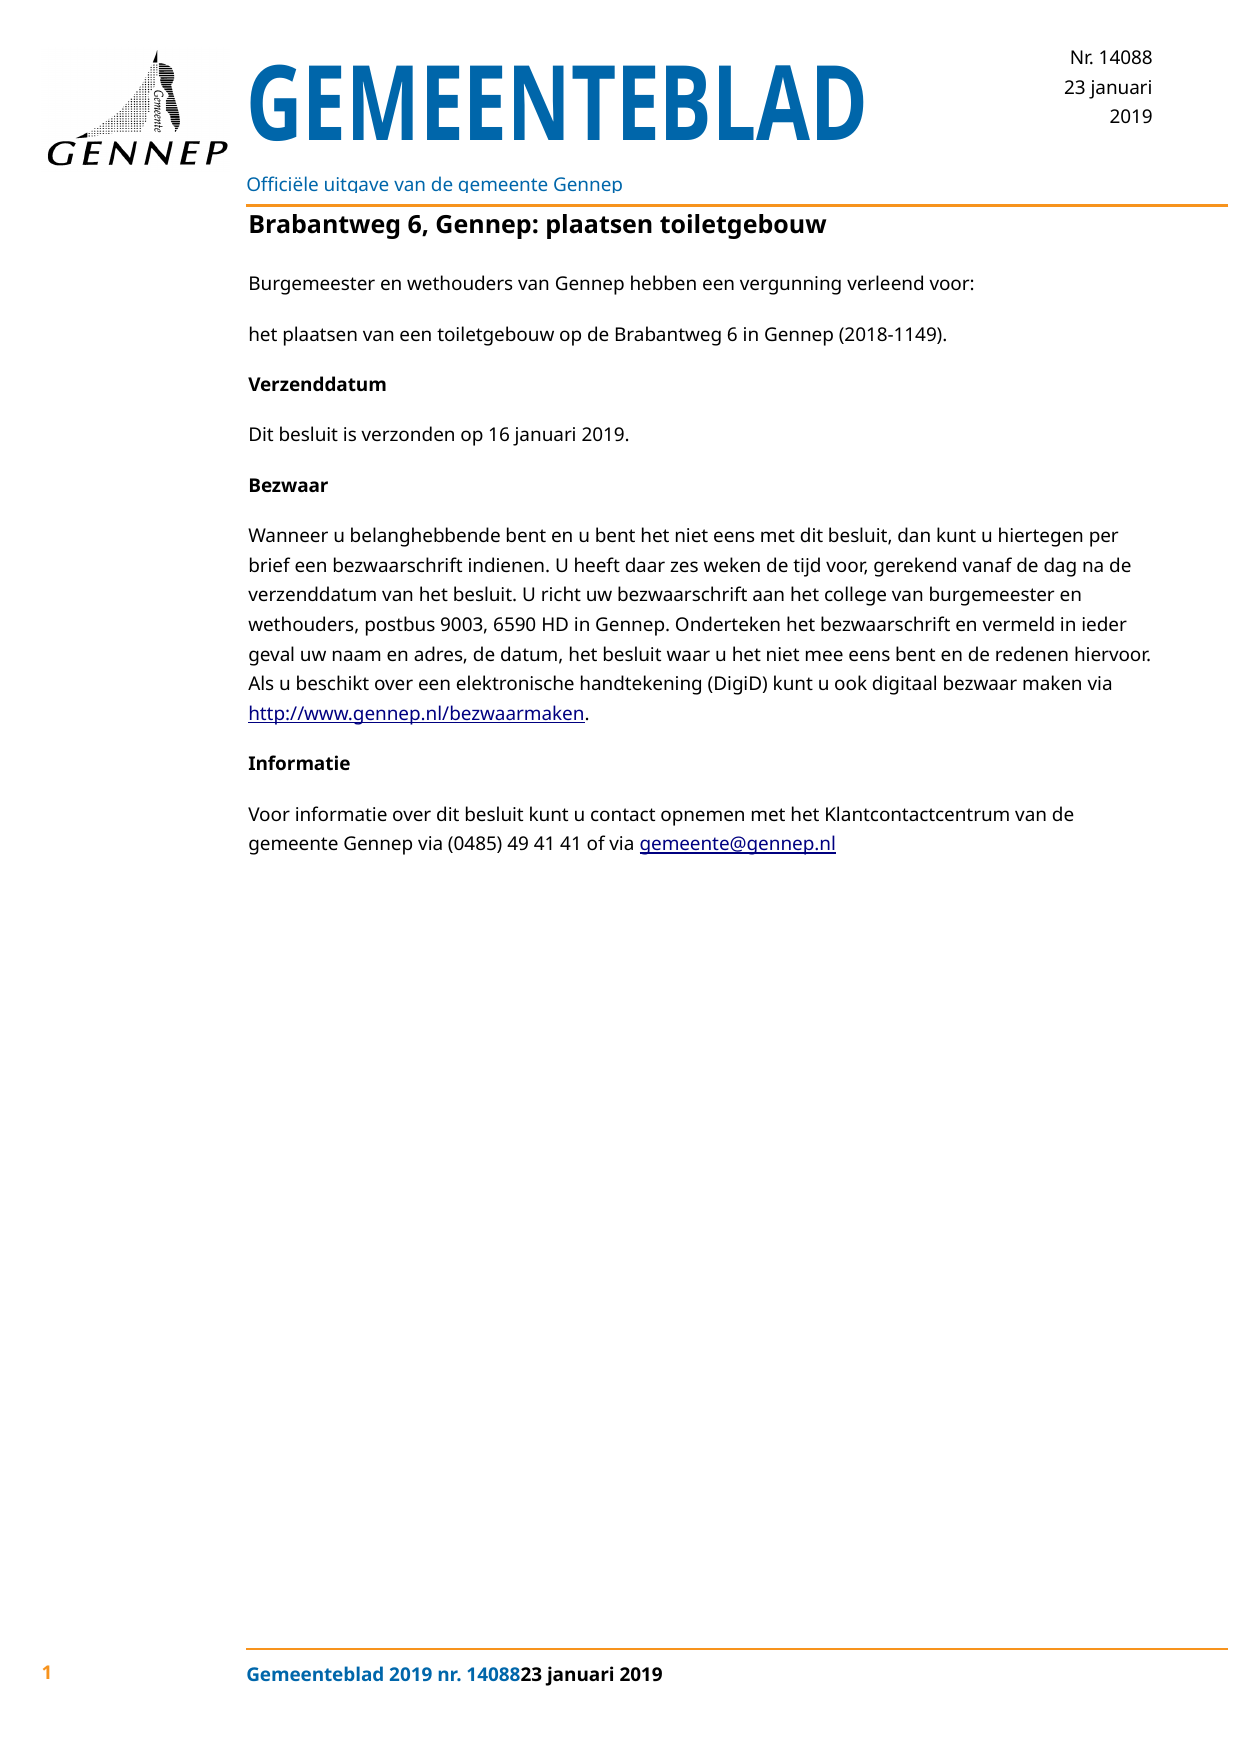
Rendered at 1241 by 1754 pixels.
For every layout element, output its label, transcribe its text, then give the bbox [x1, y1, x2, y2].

text Wanneer u belanghebbende bent en u bent het niet eens met dit besluit, dan kunt u hiertegen per brief een bezwaarschrift indienen. U heeft daar zes weken de tijd voor, gerekend vanaf de dag na de verzenddatum van het besluit. U richt uw bezwaarschrift aan het college van burgemeester en wethouders, postbus 9003, 6590 HD in Gennep. Onderteken het bezwaarschrift en vermeld in ieder geval uw naam en adres, de datum, het besluit waar u het niet mee eens bent en de redenen hiervoor. Als u beschikt over een elektronische handtekening (DigiD) kunt u ook digitaal bezwaar maken via http://www.gennep.nl/bezwaarmaken. [248, 522, 1152, 726]
text Verzenddatum [248, 371, 1152, 397]
text Voor informatie over dit besluit kunt u contact opnemen met het Klantcontactcentrum van de gemeente Gennep via (0485) 49 41 41 of via gemeente@gennep.nl [248, 801, 1152, 856]
text Burgemeester en wethouders van Gennep hebben een vergunning verleend voor: [248, 270, 1152, 296]
text Brabantweg 6, Gennep: plaatsen toiletgebouw [248, 207, 1152, 241]
text Bezwaar [248, 472, 1152, 498]
text het plaatsen van een toiletgebouw op de Brabantweg 6 in Gennep (2018-1149). [248, 321, 1152, 346]
text Dit besluit is verzonden op 16 januari 2019. [248, 422, 1152, 447]
text Informatie [248, 750, 1152, 776]
picture [41, 47, 231, 172]
